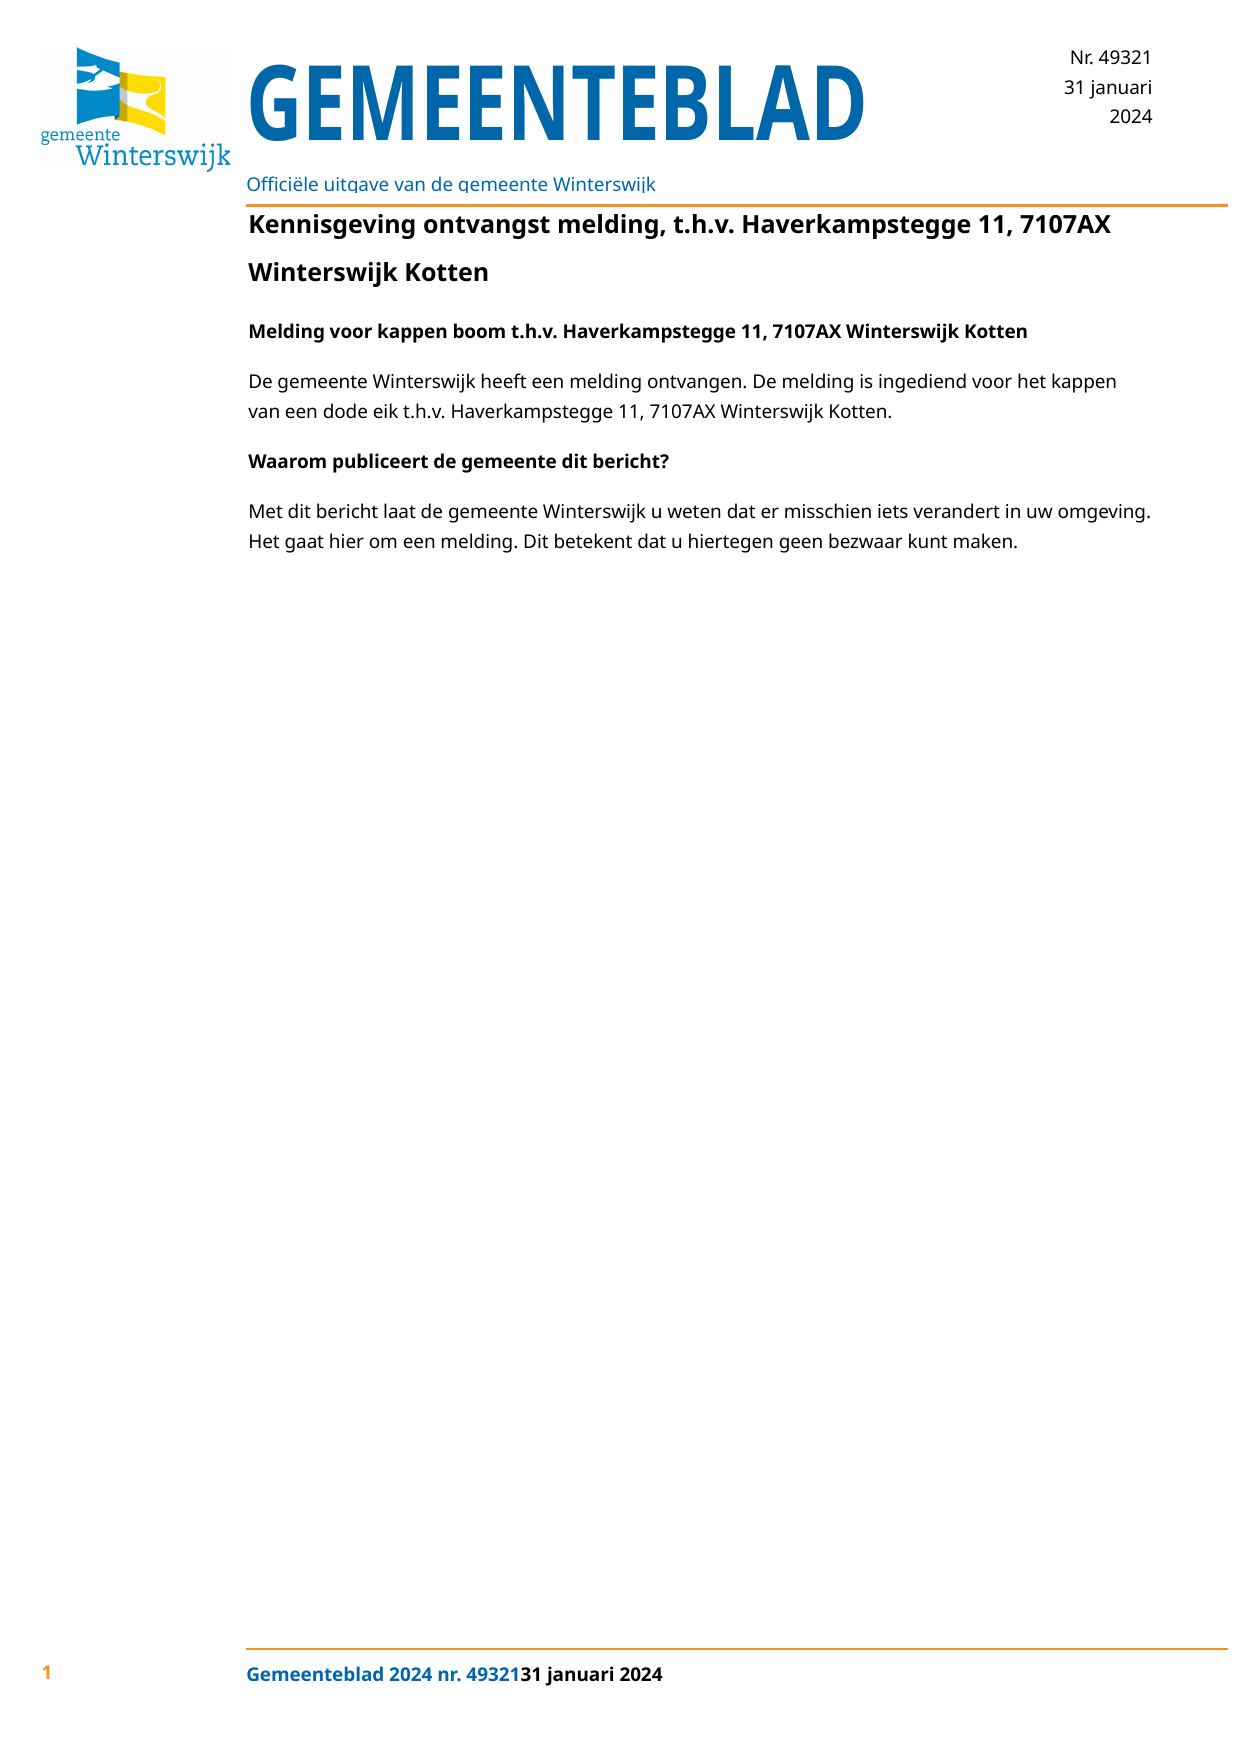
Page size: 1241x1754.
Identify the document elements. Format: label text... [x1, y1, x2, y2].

text Waarom publiceert de gemeente dit bericht? [248, 448, 1152, 474]
picture [41, 47, 231, 172]
text Met dit bericht laat de gemeente Winterswijk u weten dat er misschien iets verandert in uw omgeving. Het gaat hier om een melding. Dit betekent dat u hiertegen geen bezwaar kunt maken. [248, 499, 1152, 554]
picture [225, 153, 231, 162]
text De gemeente Winterswijk heeft een melding ontvangen. De melding is ingediend voor het kappen van een dode eik t.h.v. Haverkampstegge 11, 7107AX Winterswijk Kotten. [248, 368, 1152, 424]
text Melding voor kappen boom t.h.v. Haverkampstegge 11, 7107AX Winterswijk Kotten [248, 318, 1152, 344]
text Kennisgeving ontvangst melding, t.h.v. Haverkampstegge 11, 7107AX Winterswijk Kotten [248, 207, 1152, 288]
